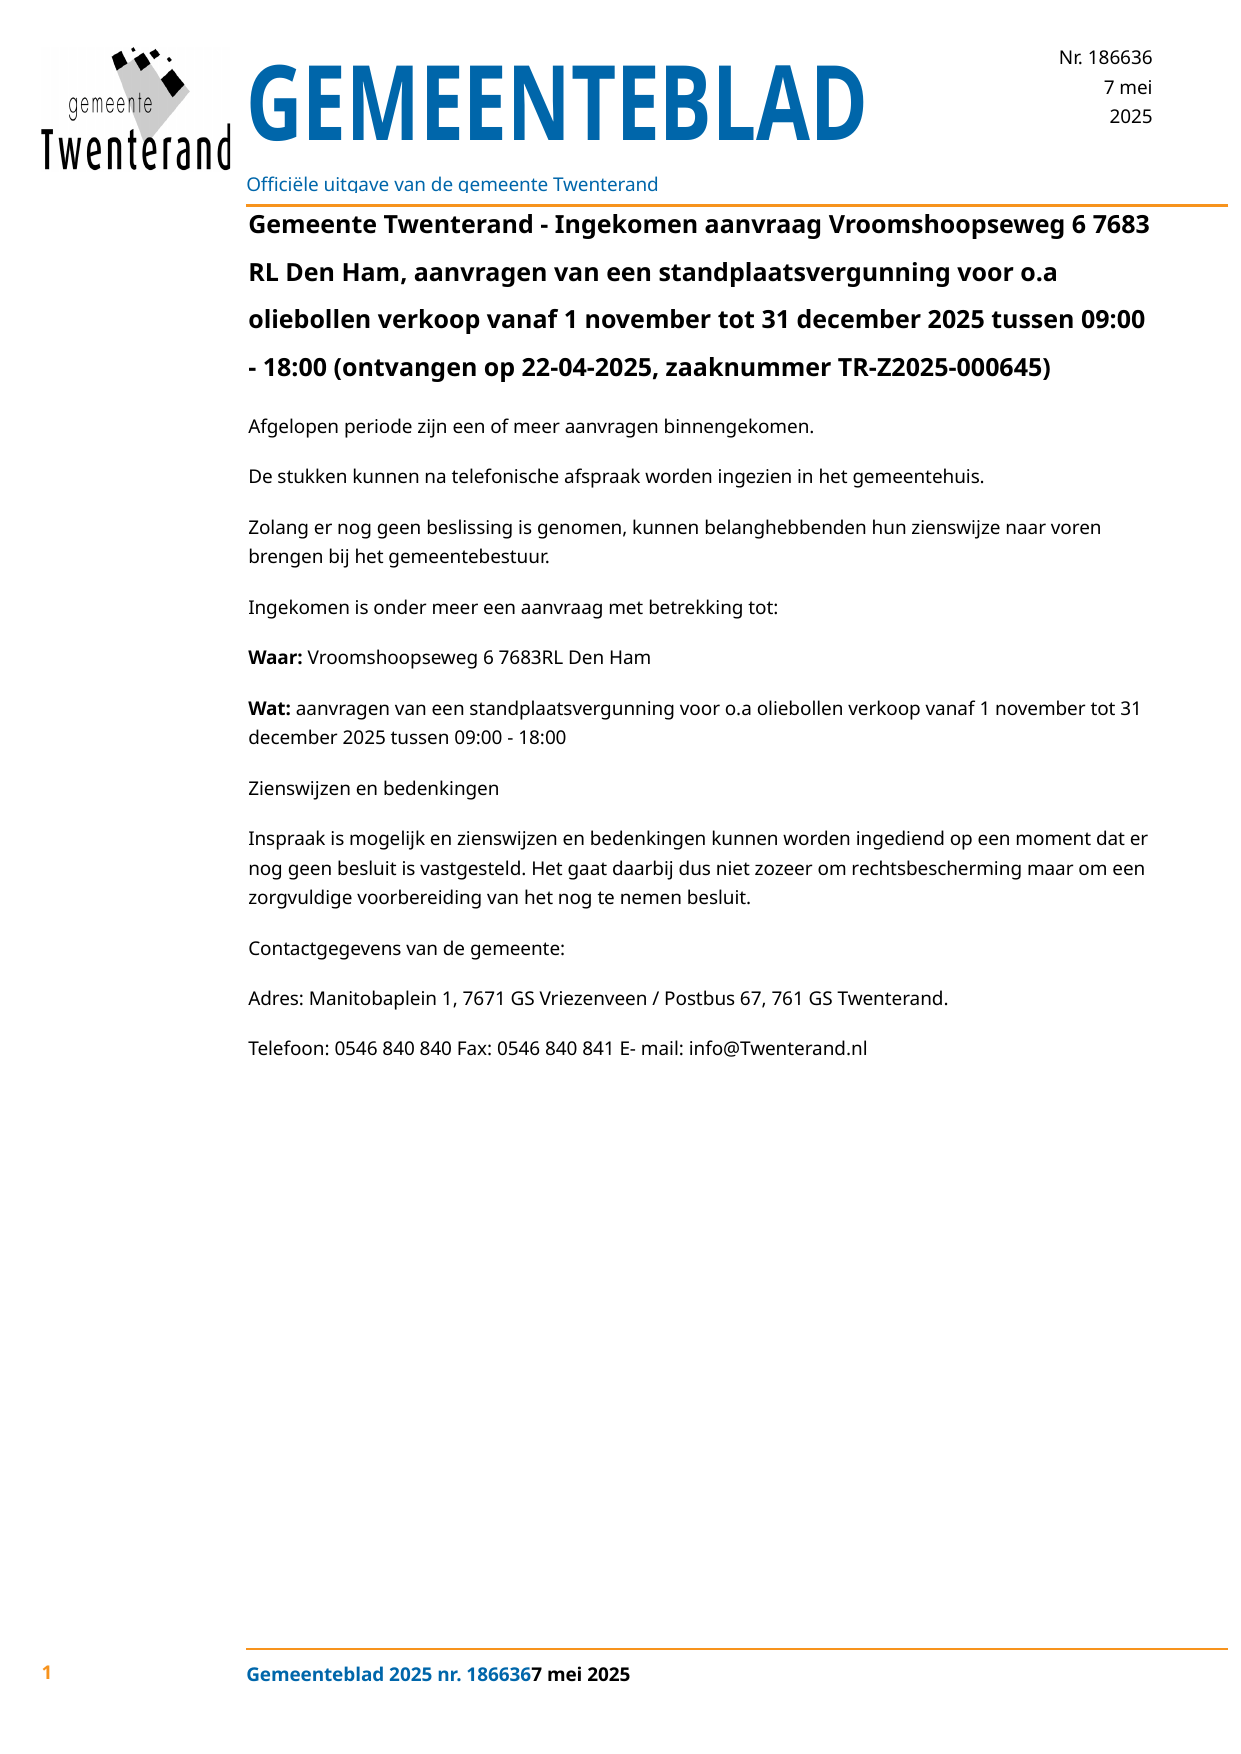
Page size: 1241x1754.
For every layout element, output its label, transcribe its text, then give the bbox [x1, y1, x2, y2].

text Adres: Manitobaplein 1, 7671 GS Vriezenveen / Postbus 67, 761 GS Twenterand. [248, 985, 1152, 1011]
text Telefoon: 0546 840 840 Fax: 0546 840 841 E- mail: info@Twenterand.nl [248, 1036, 1152, 1061]
text Afgelopen periode zijn een of meer aanvragen binnengekomen. [248, 413, 1152, 439]
text Inspraak is mogelijk en zienswijzen en bedenkingen kunnen worden ingediend op een moment dat er nog geen besluit is vastgesteld. Het gaat daarbij dus niet zozeer om rechtsbescherming maar om een zorgvuldige voorbereiding van het nog te nemen besluit. [248, 825, 1152, 910]
text Ingekomen is onder meer een aanvraag met betrekking tot: [248, 594, 1152, 620]
picture [41, 47, 231, 172]
text Zienswijzen en bedenkingen [248, 775, 1152, 801]
text Waar: Vroomshoopseweg 6 7683RL Den Ham [248, 644, 1152, 670]
text Contactgegevens van de gemeente: [248, 935, 1152, 961]
text De stukken kunnen na telefonische afspraak worden ingezien in het gemeentehuis. [248, 463, 1152, 489]
text Wat: aanvragen van een standplaatsvergunning voor o.a oliebollen verkoop vanaf 1 november tot 31 december 2025 tussen 09:00 - 18:00 [248, 695, 1152, 750]
text Zolang er nog geen beslissing is genomen, kunnen belanghebbenden hun zienswijze naar voren brengen bij het gemeentebestuur. [248, 514, 1152, 569]
text Gemeente Twenterand - Ingekomen aanvraag Vroomshoopseweg 6 7683 RL Den Ham, aanvragen van een standplaatsvergunning voor o.a oliebollen verkoop vanaf 1 november tot 31 december 2025 tussen 09:00 - 18:00 (ontvangen op 22-04-2025, zaaknummer TR-Z2025-000645) [248, 207, 1152, 384]
